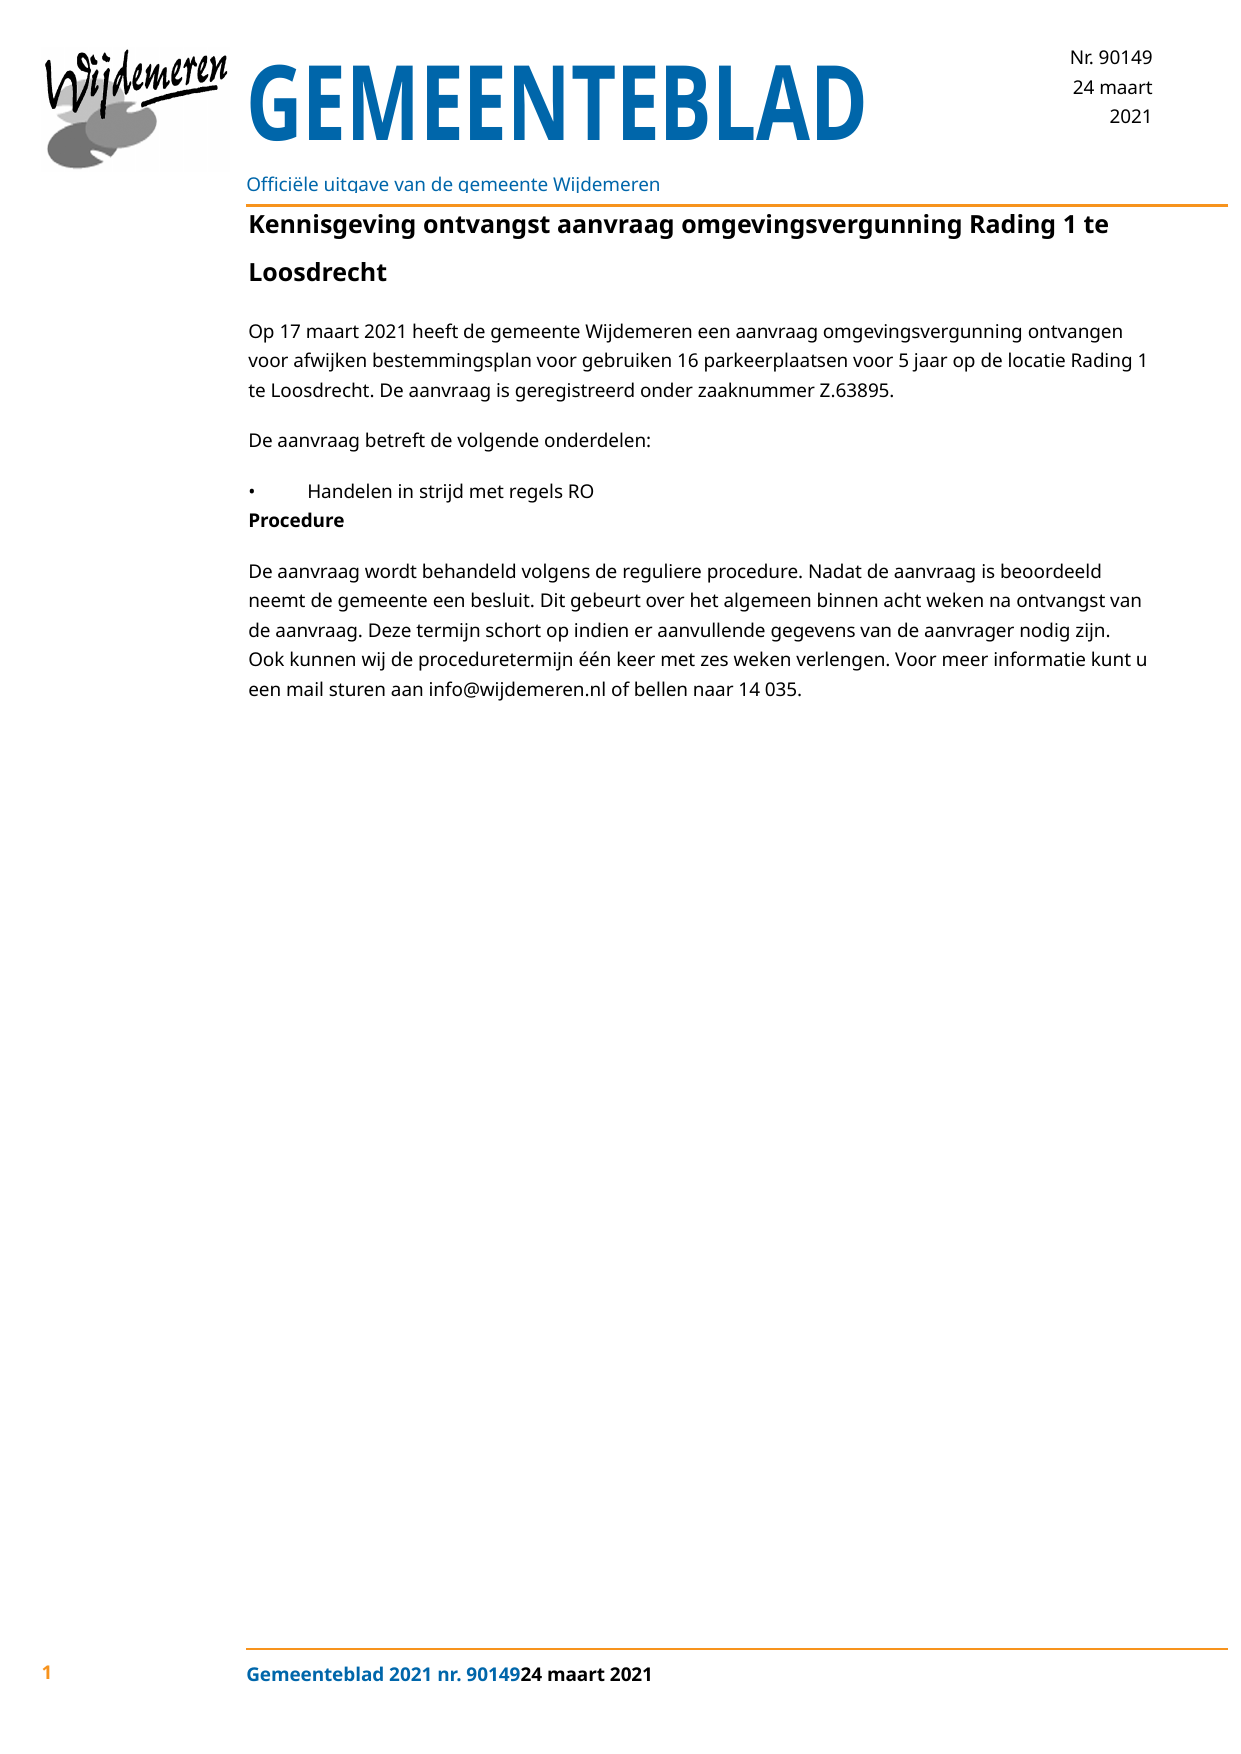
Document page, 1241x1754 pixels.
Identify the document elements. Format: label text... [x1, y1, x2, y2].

list Handelen in strijd met regels RO [248, 478, 1152, 504]
text Op 17 maart 2021 heeft de gemeente Wijdemeren een aanvraag omgevingsvergunning ontvangen voor afwijken bestemmingsplan voor gebruiken 16 parkeerplaatsen voor 5 jaar op de locatie Rading 1 te Loosdrecht. De aanvraag is geregistreerd onder zaaknummer Z.63895. [248, 318, 1152, 403]
text De aanvraag wordt behandeld volgens de reguliere procedure. Nadat de aanvraag is beoordeeld neemt de gemeente een besluit. Dit gebeurt over het algemeen binnen acht weken na ontvangst van de aanvraag. Deze termijn schort op indien er aanvullende gegevens van de aanvrager nodig zijn. Ook kunnen wij de proceduretermijn één keer met zes weken verlengen. Voor meer informatie kunt u een mail sturen aan info@wijdemeren.nl of bellen naar 14 035. [248, 558, 1152, 702]
text Kennisgeving ontvangst aanvraag omgevingsvergunning Rading 1 te Loosdrecht [248, 207, 1152, 288]
text De aanvraag betreft de volgende onderdelen: [248, 427, 1152, 453]
picture [41, 47, 231, 172]
text Procedure [248, 507, 1152, 533]
